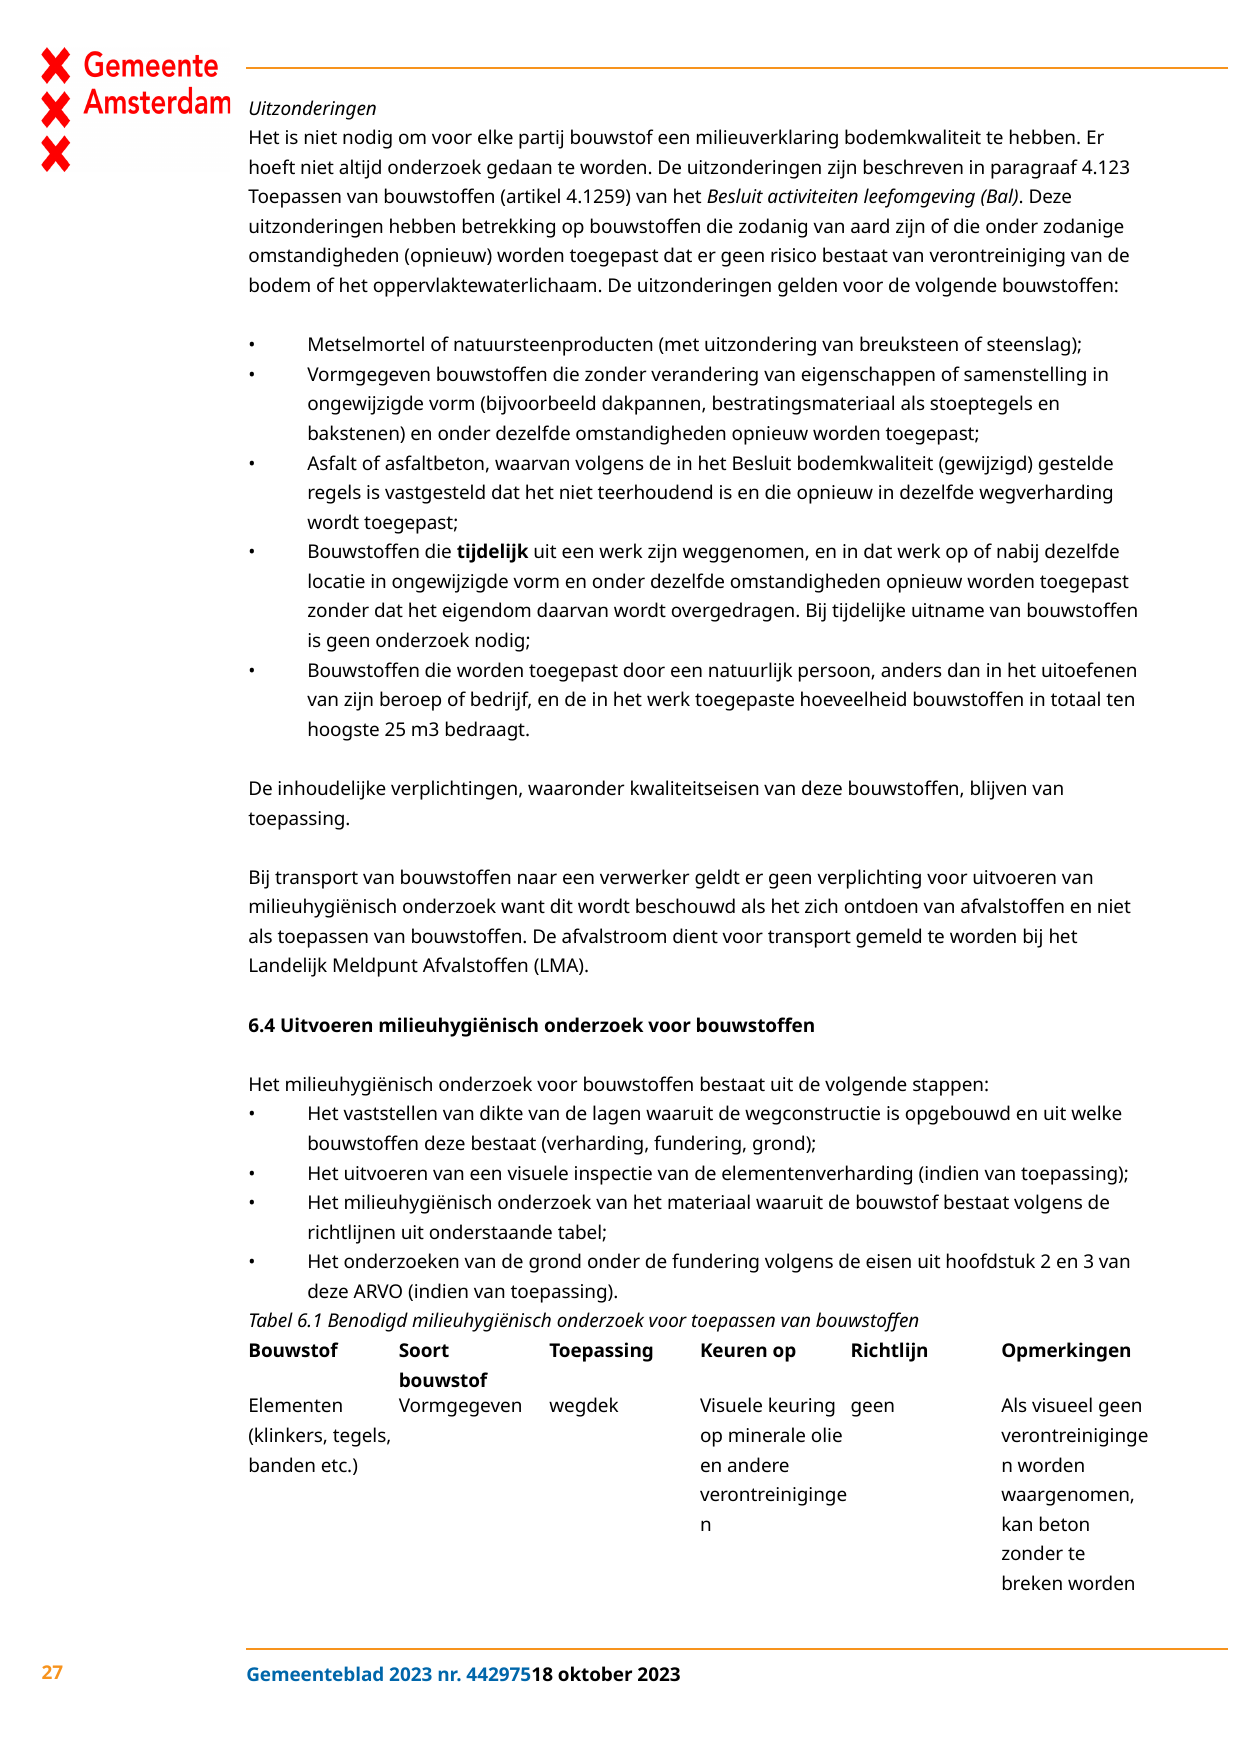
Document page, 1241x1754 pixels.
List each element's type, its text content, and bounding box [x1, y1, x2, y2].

list Bouwstoffen die worden toegepast door een natuurlijk persoon, anders dan in het uitoefenen van zijn beroep of bedrijf, en de in het werk toegepaste hoeveelheid bouwstoffen in totaal ten hoogste 25 m3 bedraagt. [248, 657, 1152, 742]
table_cell Als visueel geen verontreinigingen worden waargenomen, kan beton zonder te breken worden [1001, 1393, 1152, 1596]
table_header Opmerkingen [1001, 1338, 1152, 1393]
list Het vaststellen van dikte van de lagen waaruit de wegconstructie is opgebouwd en uit welke bouwstoffen deze bestaat (verharding, fundering, grond); [248, 1101, 1152, 1156]
text Bij transport van bouwstoffen naar een verwerker geldt er geen verplichting voor uitvoeren van milieuhygiënisch onderzoek want dit wordt beschouwd als het zich ontdoen van afvalstoffen en niet als toepassen van bouwstoffen. De afvalstroom dient voor transport gemeld te worden bij het Landelijk Meldpunt Afvalstoffen (LMA). [248, 864, 1152, 978]
table_cell wegdek [549, 1393, 700, 1596]
table_cell Visuele keuring op minerale olie en andere verontreinigingen [700, 1393, 850, 1596]
picture [41, 47, 231, 172]
table_header Bouwstof [248, 1338, 398, 1393]
list Het milieuhygiënisch onderzoek van het materiaal waaruit de bouwstof bestaat volgens de richtlijnen uit onderstaande tabel; [248, 1189, 1152, 1245]
table_header Toepassing [549, 1338, 700, 1393]
list Metselmortel of natuursteenproducten (met uitzondering van breuksteen of steenslag); [248, 331, 1152, 357]
list Het uitvoeren van een visuele inspectie van de elementenverharding (indien van toepassing); [248, 1160, 1152, 1186]
table_cell Elementen (klinkers, tegels, banden etc.) [248, 1393, 398, 1596]
text Het milieuhygiënisch onderzoek voor bouwstoffen bestaat uit de volgende stappen: [248, 1071, 1152, 1097]
table_cell Vormgegeven [399, 1393, 549, 1596]
table_header Richtlijn [850, 1338, 1001, 1393]
list Bouwstoffen die tijdelijk uit een werk zijn weggenomen, en in dat werk op of nabij dezelfde locatie in ongewijzigde vorm en onder dezelfde omstandigheden opnieuw worden toegepast zonder dat het eigendom daarvan wordt overgedragen. Bij tijdelijke uitname van bouwstoffen is geen onderzoek nodig; [248, 538, 1152, 653]
list Vormgegeven bouwstoffen die zonder verandering van eigenschappen of samenstelling in ongewijzigde vorm (bijvoorbeeld dakpannen, bestratingsmateriaal als stoeptegels en bakstenen) en onder dezelfde omstandigheden opnieuw worden toegepast; [248, 361, 1152, 446]
text Het is niet nodig om voor elke partij bouwstof een milieuverklaring bodemkwaliteit te hebben. Er hoeft niet altijd onderzoek gedaan te worden. De uitzonderingen zijn beschreven in paragraaf 4.123 Toepassen van bouwstoffen (artikel 4.1259) van het Besluit activiteiten leefomgeving (Bal). Deze uitzonderingen hebben betrekking op bouwstoffen die zodanig van aard zijn of die onder zodanige omstandigheden (opnieuw) worden toegepast dat er geen risico bestaat van verontreiniging van de bodem of het oppervlaktewaterlichaam. De uitzonderingen gelden voor de volgende bouwstoffen: [248, 124, 1152, 298]
list Asfalt of asfaltbeton, waarvan volgens de in het Besluit bodemkwaliteit (gewijzigd) gestelde regels is vastgesteld dat het niet teerhoudend is en die opnieuw in dezelfde wegverharding wordt toegepast; [248, 450, 1152, 535]
text 6.4 Uitvoeren milieuhygiënisch onderzoek voor bouwstoffen [248, 1012, 1152, 1038]
text Uitzonderingen [248, 95, 1152, 121]
text Tabel 6.1 Benodigd milieuhygiënisch onderzoek voor toepassen van bouwstoffen [248, 1308, 1152, 1333]
table_header Soort bouwstof [399, 1338, 549, 1393]
table_header Keuren op [700, 1338, 850, 1393]
text De inhoudelijke verplichtingen, waaronder kwaliteitseisen van deze bouwstoffen, blijven van toepassing. [248, 775, 1152, 831]
list Het onderzoeken van de grond onder de fundering volgens de eisen uit hoofdstuk 2 en 3 van deze ARVO (indien van toepassing). [248, 1248, 1152, 1304]
table_cell geen [850, 1393, 1001, 1596]
